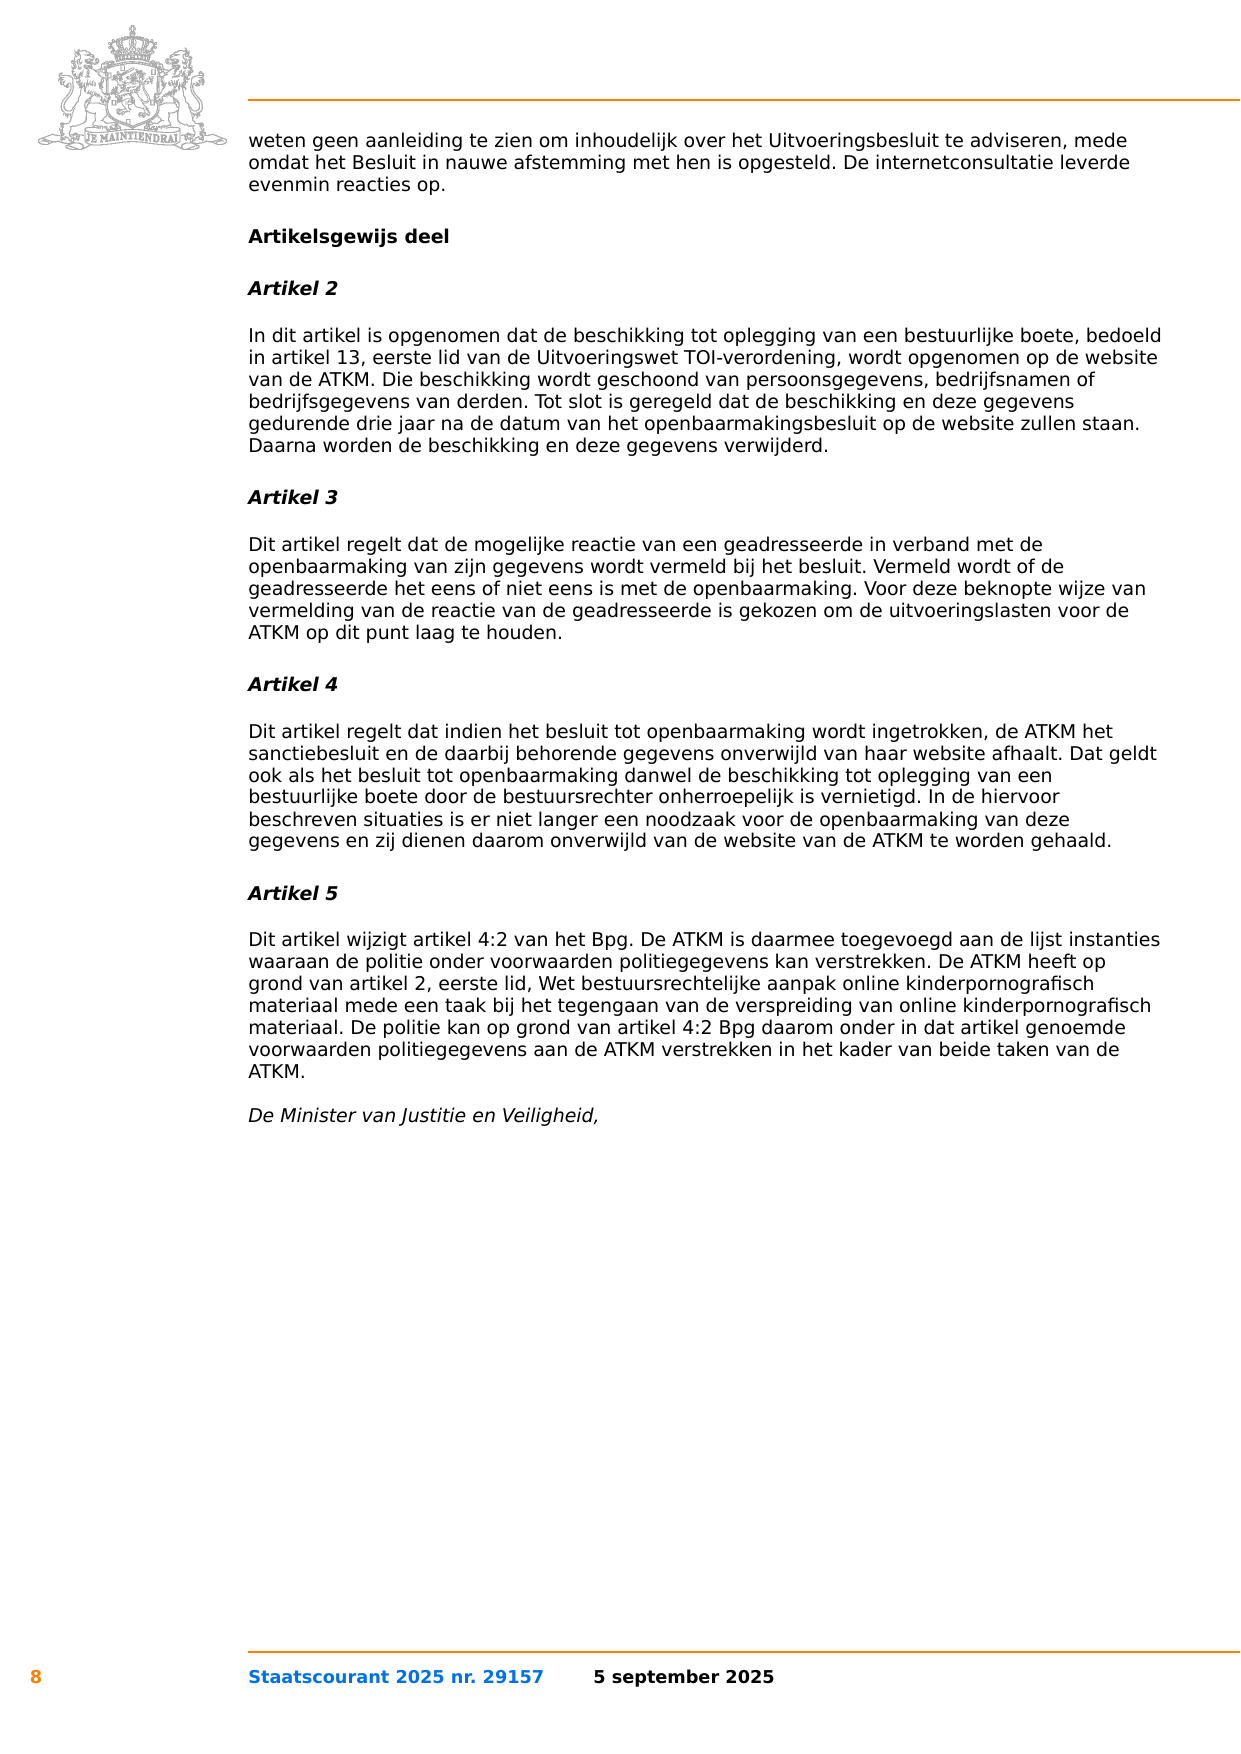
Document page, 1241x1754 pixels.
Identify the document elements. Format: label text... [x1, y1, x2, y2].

text Dit artikel regelt dat indien het besluit tot openbaarmaking wordt ingetrokken, de ATKM het sanctiebesluit en de daarbij behorende gegevens onverwijld van haar website afhaalt. Dat geldt ook als het besluit tot openbaarmaking danwel de beschikking tot oplegging van een bestuurlijke boete door de bestuursrechter onherroepelijk is vernietigd. In de hiervoor beschreven situaties is er niet langer een noodzaak voor de openbaarmaking van deze gegevens en zij dienen daarom onverwijld van de website van de ATKM te worden gehaald. [248, 721, 1163, 852]
text In dit artikel is opgenomen dat de beschikking tot oplegging van een bestuurlijke boete, bedoeld in artikel 13, eerste lid van de Uitvoeringswet TOI-verordening, wordt opgenomen op de website van de ATKM. Die beschikking wordt geschoond van persoonsgegevens, bedrijfsnamen of bedrijfsgegevens van derden. Tot slot is geregeld dat de beschikking en deze gegevens gedurende drie jaar na de datum van het openbaarmakingsbesluit op de website zullen staan. Daarna worden de beschikking en deze gegevens verwijderd. [248, 325, 1163, 457]
text Dit artikel wijzigt artikel 4:2 van het Bpg. De ATKM is daarmee toegevoegd aan de lijst instanties waaraan de politie onder voorwaarden politiegegevens kan verstrekken. De ATKM heeft op grond van artikel 2, eerste lid, Wet bestuursrechtelijke aanpak online kinderpornografisch materiaal mede een taak bij het tegengaan van de verspreiding van online kinderpornografisch materiaal. De politie kan op grond van artikel 4:2 Bpg daarom onder in dat artikel genoemde voorwaarden politiegegevens aan de ATKM verstrekken in het kader van beide taken van de ATKM. [248, 929, 1163, 1083]
subtitle Artikel 2 [248, 278, 1163, 300]
text De Minister van Justitie en Veiligheid, [248, 1105, 1163, 1127]
subtitle Artikel 4 [248, 673, 1163, 696]
subtitle Artikel 5 [248, 882, 1163, 904]
text weten geen aanleiding te zien om inhoudelijk over het Uitvoeringsbesluit te adviseren, mede omdat het Besluit in nauwe afstemming met hen is opgesteld. De internetconsultatie leverde evenmin reacties op. [248, 130, 1163, 196]
subtitle Artikel 3 [248, 487, 1163, 509]
subtitle Artikelsgewijs deel [248, 226, 1163, 248]
text Dit artikel regelt dat de mogelijke reactie van een geadresseerde in verband met de openbaarmaking van zijn gegevens wordt vermeld bij het besluit. Vermeld wordt of de geadresseerde het eens of niet eens is met de openbaarmaking. Voor deze beknopte wijze van vermelding van de reactie van de geadresseerde is gekozen om de uitvoeringslasten voor de ATKM op dit punt laag te houden. [248, 534, 1163, 643]
picture [38, 25, 227, 150]
